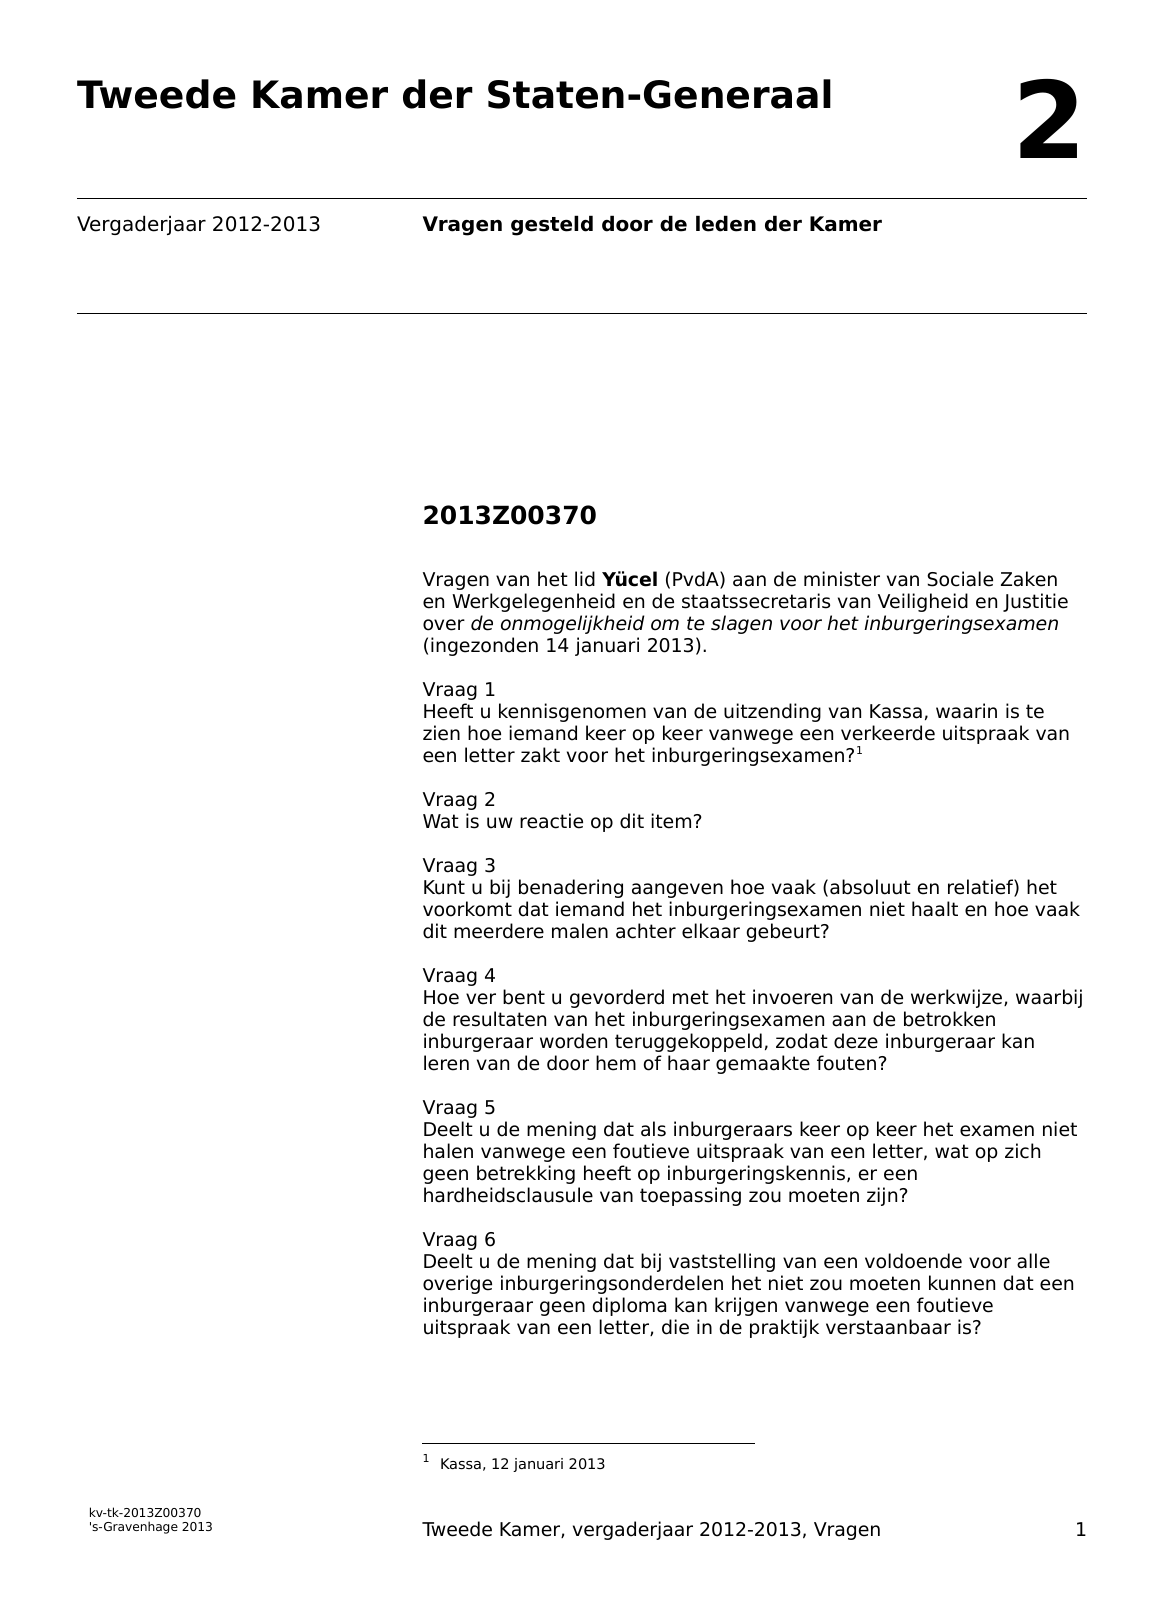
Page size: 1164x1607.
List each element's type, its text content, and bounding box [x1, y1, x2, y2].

text 's-Gravenhage 2013 [88, 1520, 323, 1534]
text Heeft u kennisgenomen van de uitzending van Kassa, waarin is te zien hoe iemand keer op keer vanwege een verkeerde uitspraak van een letter zakt voor het inburgeringsexamen? [422, 701, 1087, 767]
text Vraag 5 [422, 1097, 1087, 1119]
table_cell Vergaderjaar 2012-2013 [77, 199, 422, 313]
text Vraag 1 [422, 679, 1087, 701]
text Vraag 3 [422, 855, 1087, 877]
text Vraag 2 [422, 789, 1087, 811]
table_header 2 [886, 59, 1087, 198]
text Deelt u de mening dat als inburgeraars keer op keer het examen niet halen vanwege een foutieve uitspraak van een letter, wat op zich geen betrekking heeft op inburgeringskennis, er een hardheidsclausule van toepassing zou moeten zijn? [422, 1119, 1087, 1207]
text Hoe ver bent u gevorderd met het invoeren van de werkwijze, waarbij de resultaten van het inburgeringsexamen aan de betrokken inburgeraar worden teruggekoppeld, zodat deze inburgeraar kan leren van de door hem of haar gemaakte fouten? [422, 987, 1087, 1075]
text kv-tk-2013Z00370 [88, 1506, 323, 1520]
text Deelt u de mening dat bij vaststelling van een voldoende voor alle overige inburgeringsonderdelen het niet zou moeten kunnen dat een inburgeraar geen diploma kan krijgen vanwege een foutieve uitspraak van een letter, die in de praktijk verstaanbaar is? [422, 1251, 1087, 1339]
text Kassa, 12 januari 2013 [422, 1452, 1087, 1474]
text Vraag 6 [422, 1229, 1087, 1251]
text 2013Z00370 [422, 501, 1087, 531]
text Kunt u bij benadering aangeven hoe vaak (absoluut en relatief) het voorkomt dat iemand het inburgeringsexamen niet haalt en hoe vaak dit meerdere malen achter elkaar gebeurt? [422, 877, 1087, 943]
text Vragen van het lid Yücel (PvdA) aan de minister van Sociale Zaken en Werkgelegenheid en de staatssecretaris van Veiligheid en Justitie over de onmogelijkheid om te slagen voor het inburgeringsexamen (ingezonden 14 januari 2013). [422, 569, 1087, 657]
text Vraag 4 [422, 965, 1087, 987]
text Wat is uw reactie op dit item? [422, 811, 1087, 833]
table_cell Vragen gesteld door de leden der Kamer [422, 199, 1087, 313]
table_header Tweede Kamer der Staten-Generaal [77, 59, 886, 198]
